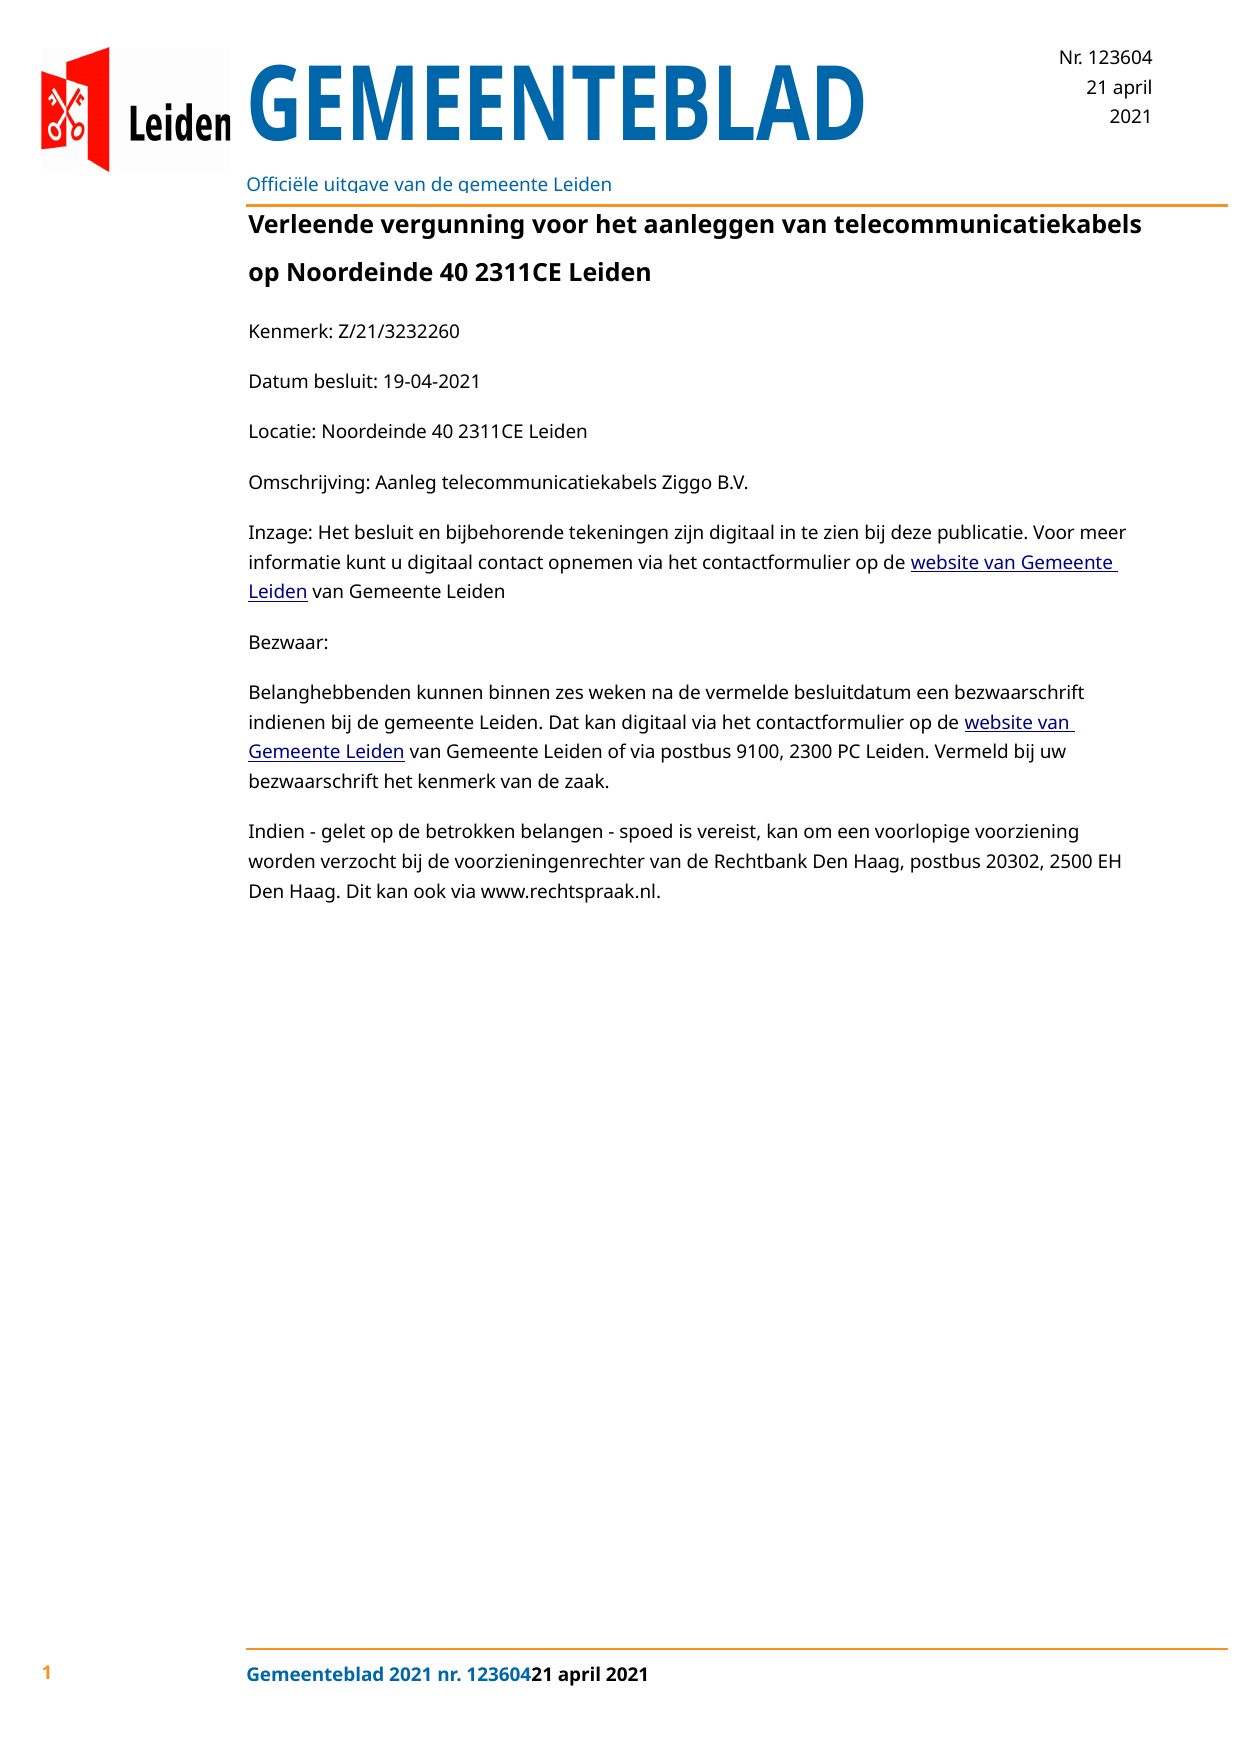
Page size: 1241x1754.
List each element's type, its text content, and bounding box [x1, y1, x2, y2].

text Bezwaar: [248, 629, 1152, 655]
text Omschrijving: Aanleg telecommunicatiekabels Ziggo B.V. [248, 469, 1152, 495]
picture [41, 47, 231, 172]
text Belanghebbenden kunnen binnen zes weken na de vermelde besluitdatum een bezwaarschrift indienen bij de gemeente Leiden. Dat kan digitaal via het contactformulier op de website van Gemeente Leiden van Gemeente Leiden of via postbus 9100, 2300 PC Leiden. Vermeld bij uw bezwaarschrift het kenmerk van de zaak. [248, 679, 1152, 794]
text Inzage: Het besluit en bijbehorende tekeningen zijn digitaal in te zien bij deze publicatie. Voor meer informatie kunt u digitaal contact opnemen via het contactformulier op de website van Gemeente Leiden van Gemeente Leiden [248, 519, 1152, 604]
text Locatie: Noordeinde 40 2311CE Leiden [248, 419, 1152, 444]
text Indien - gelet op de betrokken belangen - spoed is vereist, kan om een voorlopige voorziening worden verzocht bij de voorzieningenrechter van de Rechtbank Den Haag, postbus 20302, 2500 EH Den Haag. Dit kan ook via www.rechtspraak.nl. [248, 819, 1152, 904]
text Datum besluit: 19-04-2021 [248, 368, 1152, 394]
text Kenmerk: Z/21/3232260 [248, 318, 1152, 344]
text Verleende vergunning voor het aanleggen van telecommunicatiekabels op Noordeinde 40 2311CE Leiden [248, 207, 1152, 288]
